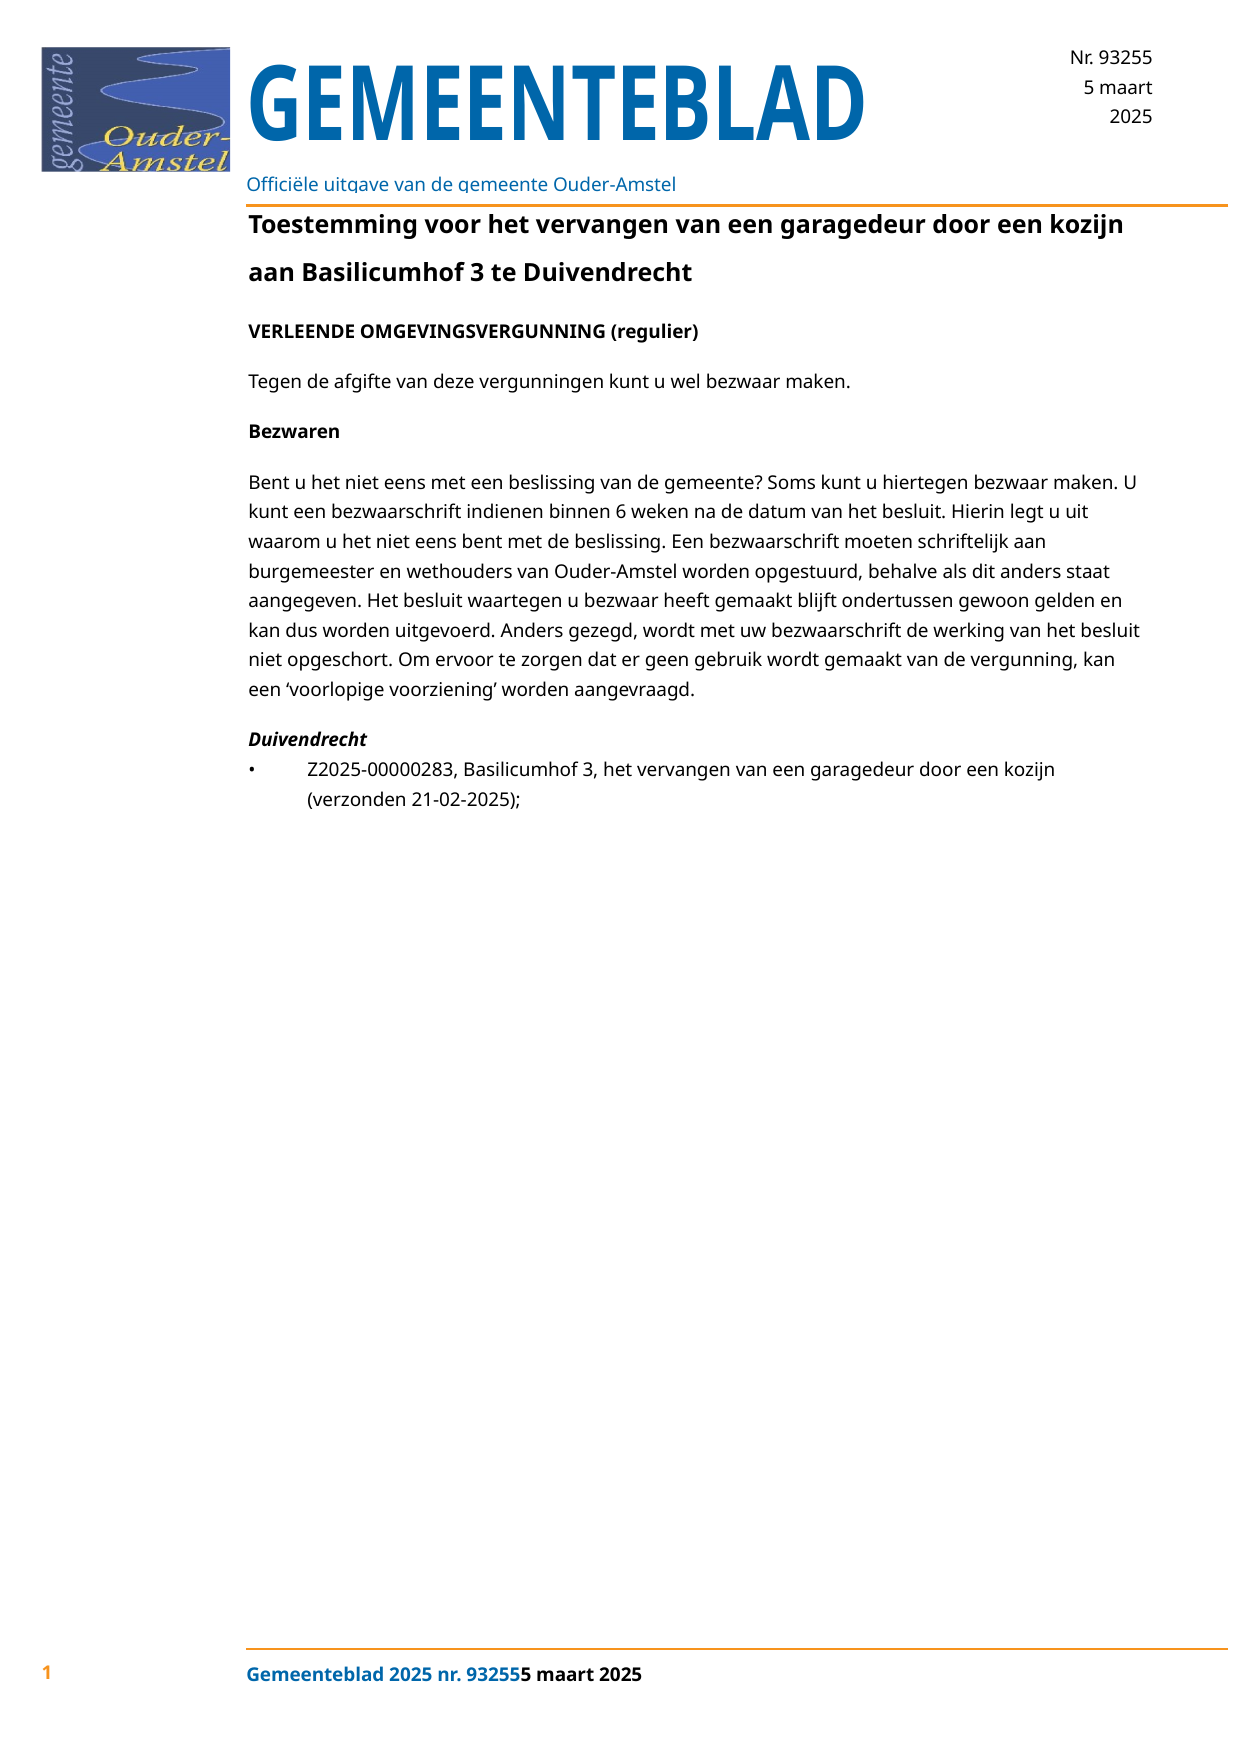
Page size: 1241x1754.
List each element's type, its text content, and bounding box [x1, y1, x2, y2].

text Toestemming voor het vervangen van een garagedeur door een kozijn aan Basilicumhof 3 te Duivendrecht [248, 207, 1152, 288]
text Bezwaren [248, 419, 1152, 444]
picture [41, 47, 231, 172]
text VERLEENDE OMGEVINGSVERGUNNING (regulier) [248, 318, 1152, 344]
text Duivendrecht [248, 727, 1152, 752]
text Tegen de afgifte van deze vergunningen kunt u wel bezwaar maken. [248, 368, 1152, 394]
list Z2025-00000283, Basilicumhof 3, het vervangen van een garagedeur door een kozijn (verzonden 21-02-2025); [248, 756, 1152, 812]
text Bent u het niet eens met een beslissing van de gemeente? Soms kunt u hiertegen bezwaar maken. U kunt een bezwaarschrift indienen binnen 6 weken na de datum van het besluit. Hierin legt u uit waarom u het niet eens bent met de beslissing. Een bezwaarschrift moeten schriftelijk aan burgemeester en wethouders van Ouder-Amstel worden opgestuurd, behalve als dit anders staat aangegeven. Het besluit waartegen u bezwaar heeft gemaakt blijft ondertussen gewoon gelden en kan dus worden uitgevoerd. Anders gezegd, wordt met uw bezwaarschrift de werking van het besluit niet opgeschort. Om ervoor te zorgen dat er geen gebruik wordt gemaakt van de vergunning, kan een ‘voorlopige voorziening’ worden aangevraagd. [248, 469, 1152, 702]
